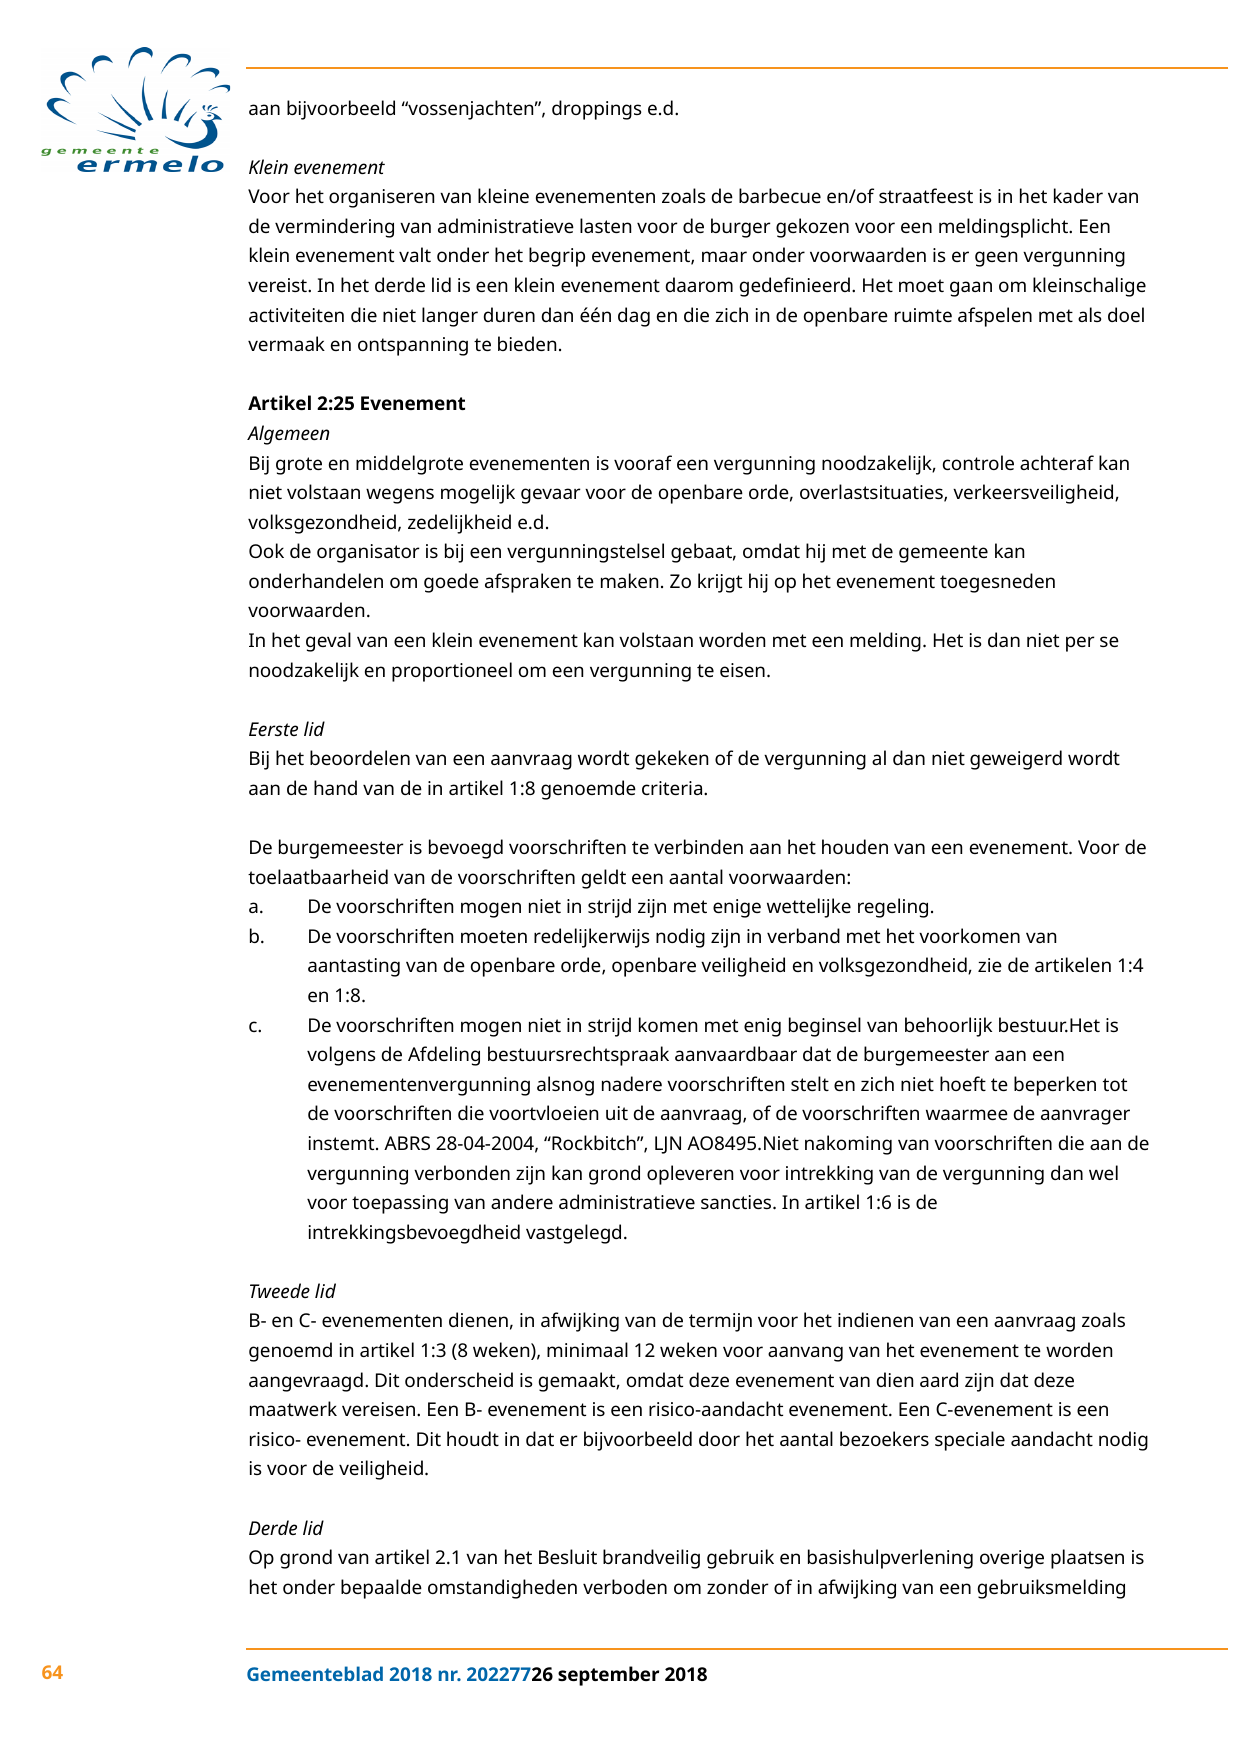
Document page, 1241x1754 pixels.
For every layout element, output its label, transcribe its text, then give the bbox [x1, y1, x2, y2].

text In het geval van een klein evenement kan volstaan worden met een melding. Het is dan niet per se noodzakelijk en proportioneel om een vergunning te eisen. [248, 627, 1152, 683]
text Bij het beoordelen van een aanvraag wordt gekeken of de vergunning al dan niet geweigerd wordt aan de hand van de in artikel 1:8 genoemde criteria. [248, 746, 1152, 801]
text aan bijvoorbeeld “vossenjachten”, droppings e.d. [248, 95, 1152, 121]
text De burgemeester is bevoegd voorschriften te verbinden aan het houden van een evenement. Voor de toelaatbaarheid van de voorschriften geldt een aantal voorwaarden: [248, 834, 1152, 890]
text Ook de organisator is bij een vergunningstelsel gebaat, omdat hij met de gemeente kan onderhandelen om goede afspraken te maken. Zo krijgt hij op het evenement toegesneden voorwaarden. [248, 538, 1152, 623]
text Voor het organiseren van kleine evenementen zoals de barbecue en/of straatfeest is in het kader van de vermindering van administratieve lasten voor de burger gekozen voor een meldingsplicht. Een klein evenement valt onder het begrip evenement, maar onder voorwaarden is er geen vergunning vereist. In het derde lid is een klein evenement daarom gedefinieerd. Het moet gaan om kleinschalige activiteiten die niet langer duren dan één dag en die zich in de openbare ruimte afspelen met als doel vermaak en ontspanning te bieden. [248, 183, 1152, 357]
text Tweede lid [248, 1278, 1152, 1304]
text Derde lid [248, 1515, 1152, 1541]
text Op grond van artikel 2.1 van het Besluit brandveilig gebruik en basishulpverlening overige plaatsen is het onder bepaalde omstandigheden verboden om zonder of in afwijking van een gebruiksmelding [248, 1544, 1152, 1600]
text Algemeen [248, 420, 1152, 446]
text Klein evenement [248, 154, 1152, 180]
list De voorschriften mogen niet in strijd komen met enig beginsel van behoorlijk bestuur.Het is volgens de Afdeling bestuursrechtspraak aanvaardbaar dat de burgemeester aan een evenementenvergunning alsnog nadere voorschriften stelt en zich niet hoeft te beperken tot de voorschriften die voortvloeien uit de aanvraag, of de voorschriften waarmee de aanvrager instemt. ABRS 28-04-2004, “Rockbitch”, LJN AO8495.Niet nakoming van voorschriften die aan de vergunning verbonden zijn kan grond opleveren voor intrekking van de vergunning dan wel voor toepassing van andere administratieve sancties. In artikel 1:6 is de intrekkingsbevoegdheid vastgelegd. [248, 1012, 1152, 1245]
text Artikel 2:25 Evenement [248, 391, 1152, 416]
text B- en C- evenementen dienen, in afwijking van de termijn voor het indienen van een aanvraag zoals genoemd in artikel 1:3 (8 weken), minimaal 12 weken voor aanvang van het evenement te worden aangevraagd. Dit onderscheid is gemaakt, omdat deze evenement van dien aard zijn dat deze maatwerk vereisen. Een B- evenement is een risico-aandacht evenement. Een C-evenement is een risico- evenement. Dit houdt in dat er bijvoorbeeld door het aantal bezoekers speciale aandacht nodig is voor de veiligheid. [248, 1308, 1152, 1481]
text Bij grote en middelgrote evenementen is vooraf een vergunning noodzakelijk, controle achteraf kan niet volstaan wegens mogelijk gevaar voor de openbare orde, overlastsituaties, verkeersveiligheid, volksgezondheid, zedelijkheid e.d. [248, 450, 1152, 535]
picture [41, 47, 231, 172]
text Eerste lid [248, 716, 1152, 742]
list De voorschriften moeten redelijkerwijs nodig zijn in verband met het voorkomen van aantasting van de openbare orde, openbare veiligheid en volksgezondheid, zie de artikelen 1:4 en 1:8. [248, 923, 1152, 1008]
list De voorschriften mogen niet in strijd zijn met enige wettelijke regeling. [248, 893, 1152, 919]
